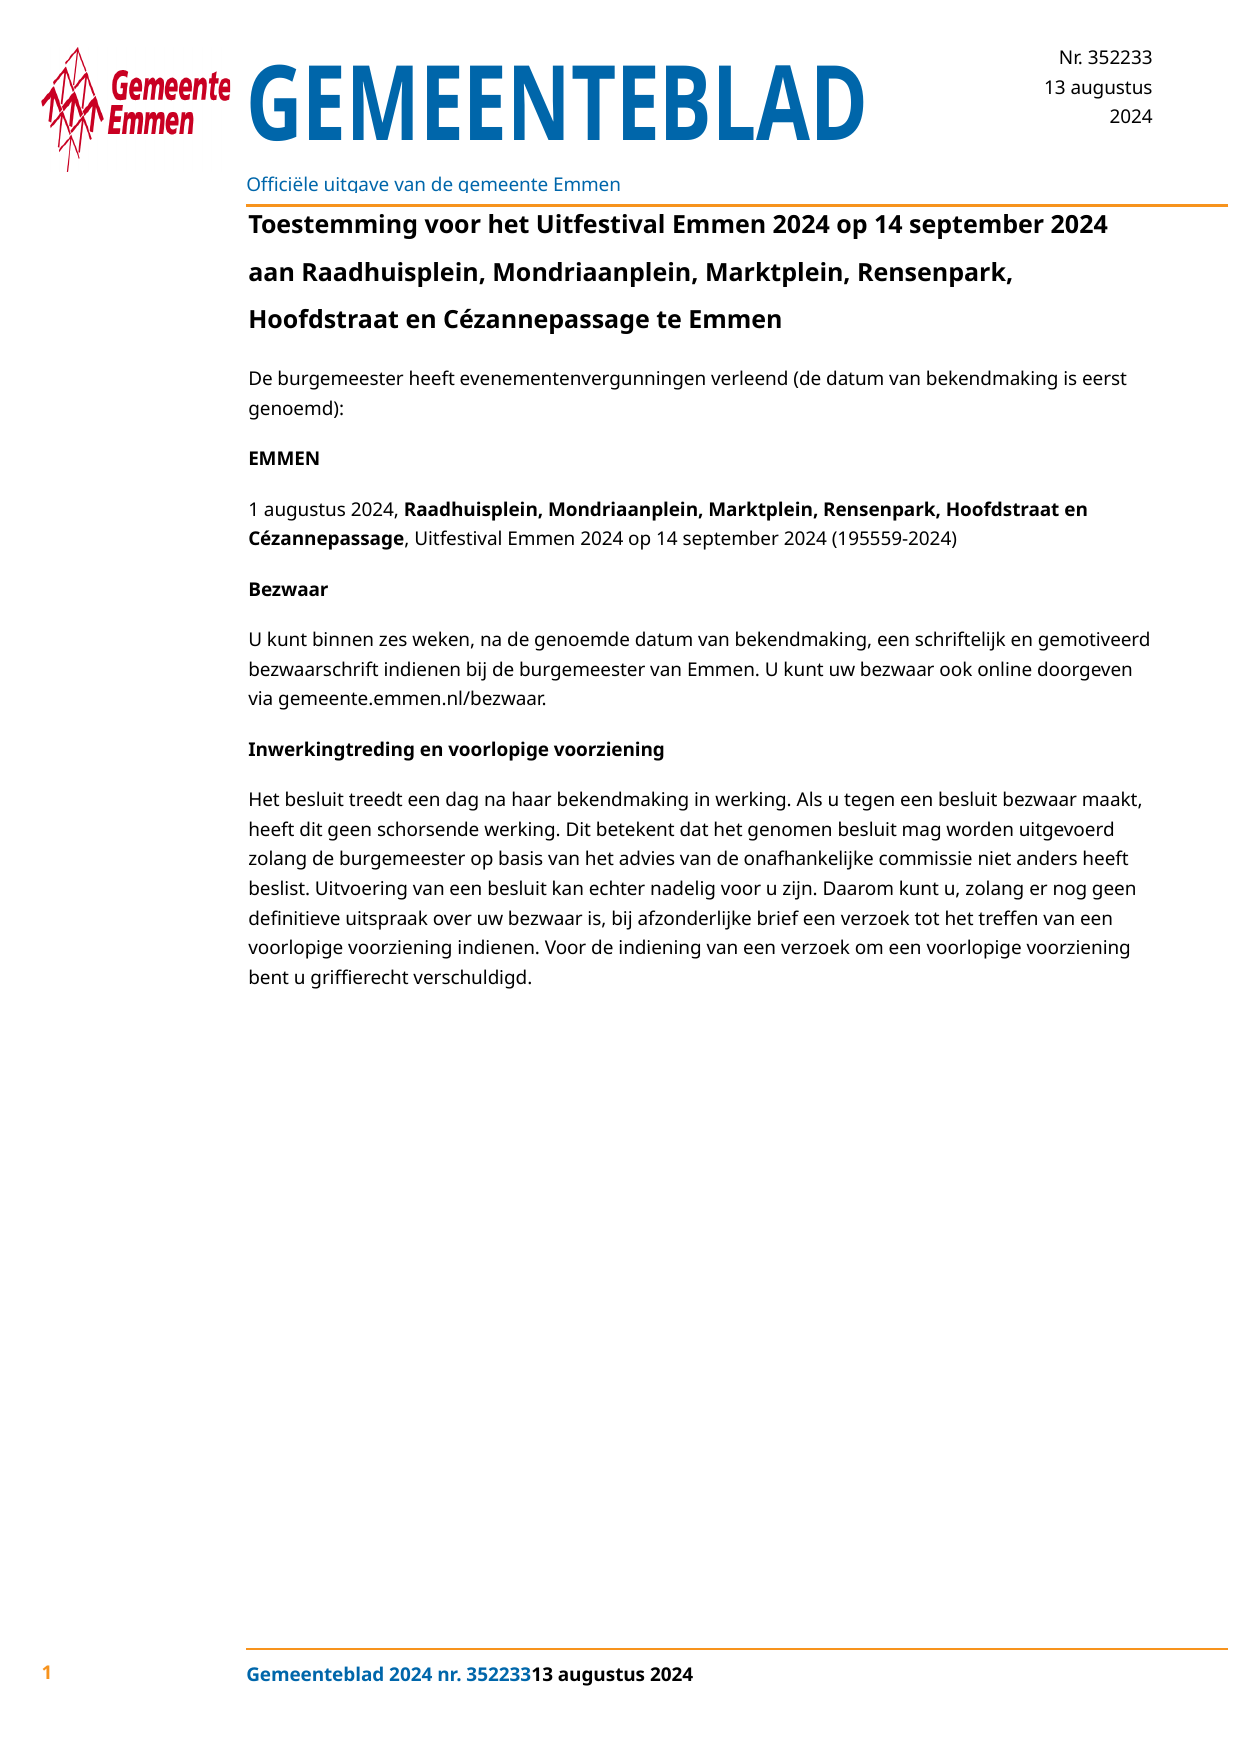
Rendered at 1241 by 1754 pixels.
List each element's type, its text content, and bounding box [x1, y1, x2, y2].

text Het besluit treedt een dag na haar bekendmaking in werking. Als u tegen een besluit bezwaar maakt, heeft dit geen schorsende werking. Dit betekent dat het genomen besluit mag worden uitgevoerd zolang de burgemeester op basis van het advies van de onafhankelijke commissie niet anders heeft beslist. Uitvoering van een besluit kan echter nadelig voor u zijn. Daarom kunt u, zolang er nog geen definitieve uitspraak over uw bezwaar is, bij afzonderlijke brief een verzoek tot het treffen van een voorlopige voorziening indienen. Voor de indiening van een verzoek om een voorlopige voorziening bent u griffierecht verschuldigd. [248, 786, 1152, 989]
text U kunt binnen zes weken, na de genoemde datum van bekendmaking, een schriftelijk en gemotiveerd bezwaarschrift indienen bij de burgemeester van Emmen. U kunt uw bezwaar ook online doorgeven via gemeente.emmen.nl/bezwaar. [248, 626, 1152, 711]
text Bezwaar [248, 576, 1152, 602]
text 1 augustus 2024, Raadhuisplein, Mondriaanplein, Marktplein, Rensenpark, Hoofdstraat en Cézannepassage, Uitfestival Emmen 2024 op 14 september 2024 (195559-2024) [248, 496, 1152, 551]
picture [41, 47, 231, 172]
text EMMEN [248, 446, 1152, 471]
text De burgemeester heeft evenementenvergunningen verleend (de datum van bekendmaking is eerst genoemd): [248, 366, 1152, 421]
text Toestemming voor het Uitfestival Emmen 2024 op 14 september 2024 aan Raadhuisplein, Mondriaanplein, Marktplein, Rensenpark, Hoofdstraat en Cézannepassage te Emmen [248, 207, 1152, 336]
text Inwerkingtreding en voorlopige voorziening [248, 736, 1152, 762]
